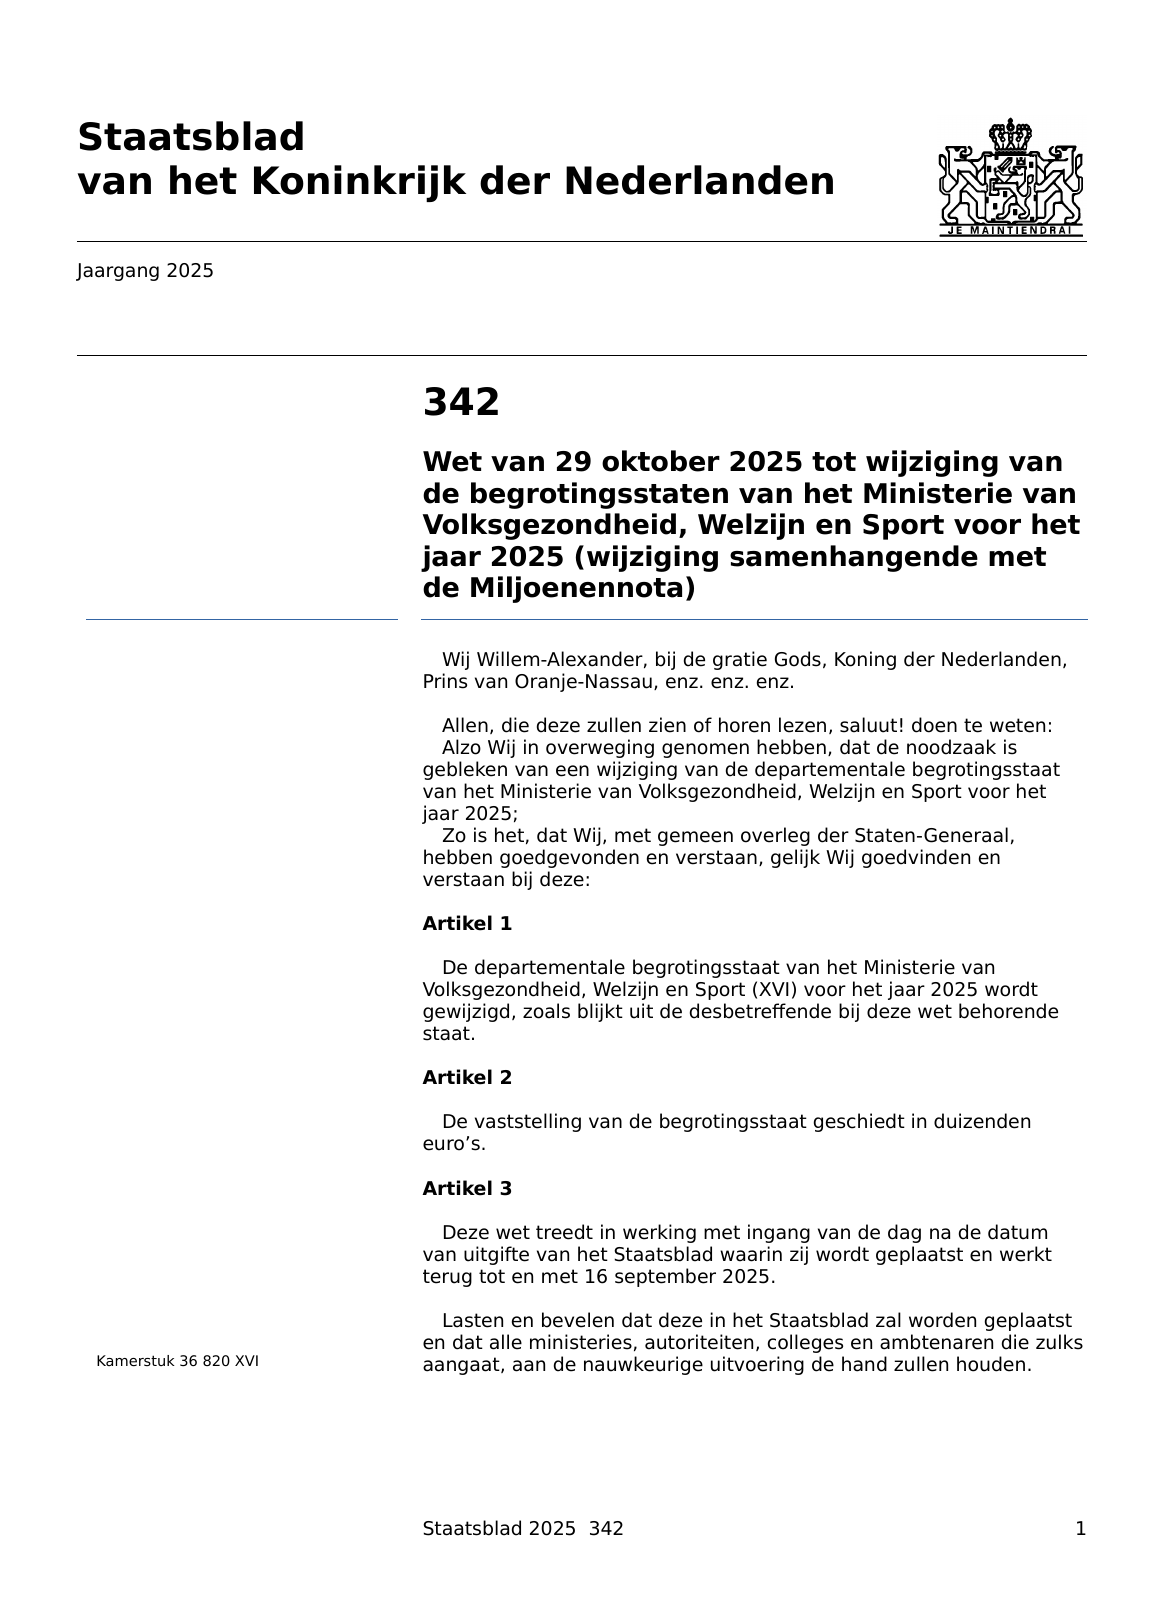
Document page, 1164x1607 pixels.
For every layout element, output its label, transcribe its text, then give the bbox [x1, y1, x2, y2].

subtitle 342 [422, 381, 1087, 424]
text Lasten en bevelen dat deze in het Staatsblad zal worden geplaatst en dat alle ministeries, autoriteiten, colleges en ambtenaren die zulks aangaat, aan de nauwkeurige uitvoering de hand zullen houden. [422, 1310, 1087, 1376]
text Allen, die deze zullen zien of horen lezen, saluut! doen te weten: [422, 715, 1087, 737]
subtitle Artikel 2 [422, 1067, 1087, 1089]
text De departementale begrotingsstaat van het Ministerie van Volksgezondheid, Welzijn en Sport (XVI) voor het jaar 2025 wordt gewijzigd, zoals blijkt uit de desbetreffende bij deze wet behorende staat. [422, 957, 1087, 1045]
text Deze wet treedt in werking met ingang van de dag na de datum van uitgifte van het Staatsblad waarin zij wordt geplaatst en werkt terug tot en met 16 september 2025. [422, 1222, 1087, 1288]
text De vaststelling van de begrotingsstaat geschiedt in duizenden euro’s. [422, 1111, 1087, 1155]
subtitle Artikel 3 [422, 1177, 1087, 1199]
text Wij Willem-Alexander, bij de gratie Gods, Koning der Nederlanden, Prins van Oranje-Nassau, enz. enz. enz. [422, 649, 1087, 693]
text Alzo Wij in overweging genomen hebben, dat de noodzaak is gebleken van een wijziging van de departementale begrotingsstaat van het Ministerie van Volksgezondheid, Welzijn en Sport voor het jaar 2025; [422, 737, 1087, 825]
text Wet van 29 oktober 2025 tot wijziging van de begrotingsstaten van het Ministerie van Volksgezondheid, Welzijn en Sport voor het jaar 2025 (wijziging samenhangende met de Miljoenennota) [422, 447, 1087, 604]
table_header Staatsblad van het Koninkrijk der Nederlanden [77, 100, 886, 241]
text Zo is het, dat Wij, met gemeen overleg der Staten-Generaal, hebben goedgevonden en verstaan, gelijk Wij goedvinden en verstaan bij deze: [422, 825, 1087, 891]
subtitle Artikel 1 [422, 913, 1087, 935]
table_cell Jaargang 2025 [77, 242, 1087, 355]
table_header [886, 100, 1087, 241]
text Kamerstuk 36 820 XVI [77, 1353, 396, 1370]
picture [936, 115, 1087, 240]
